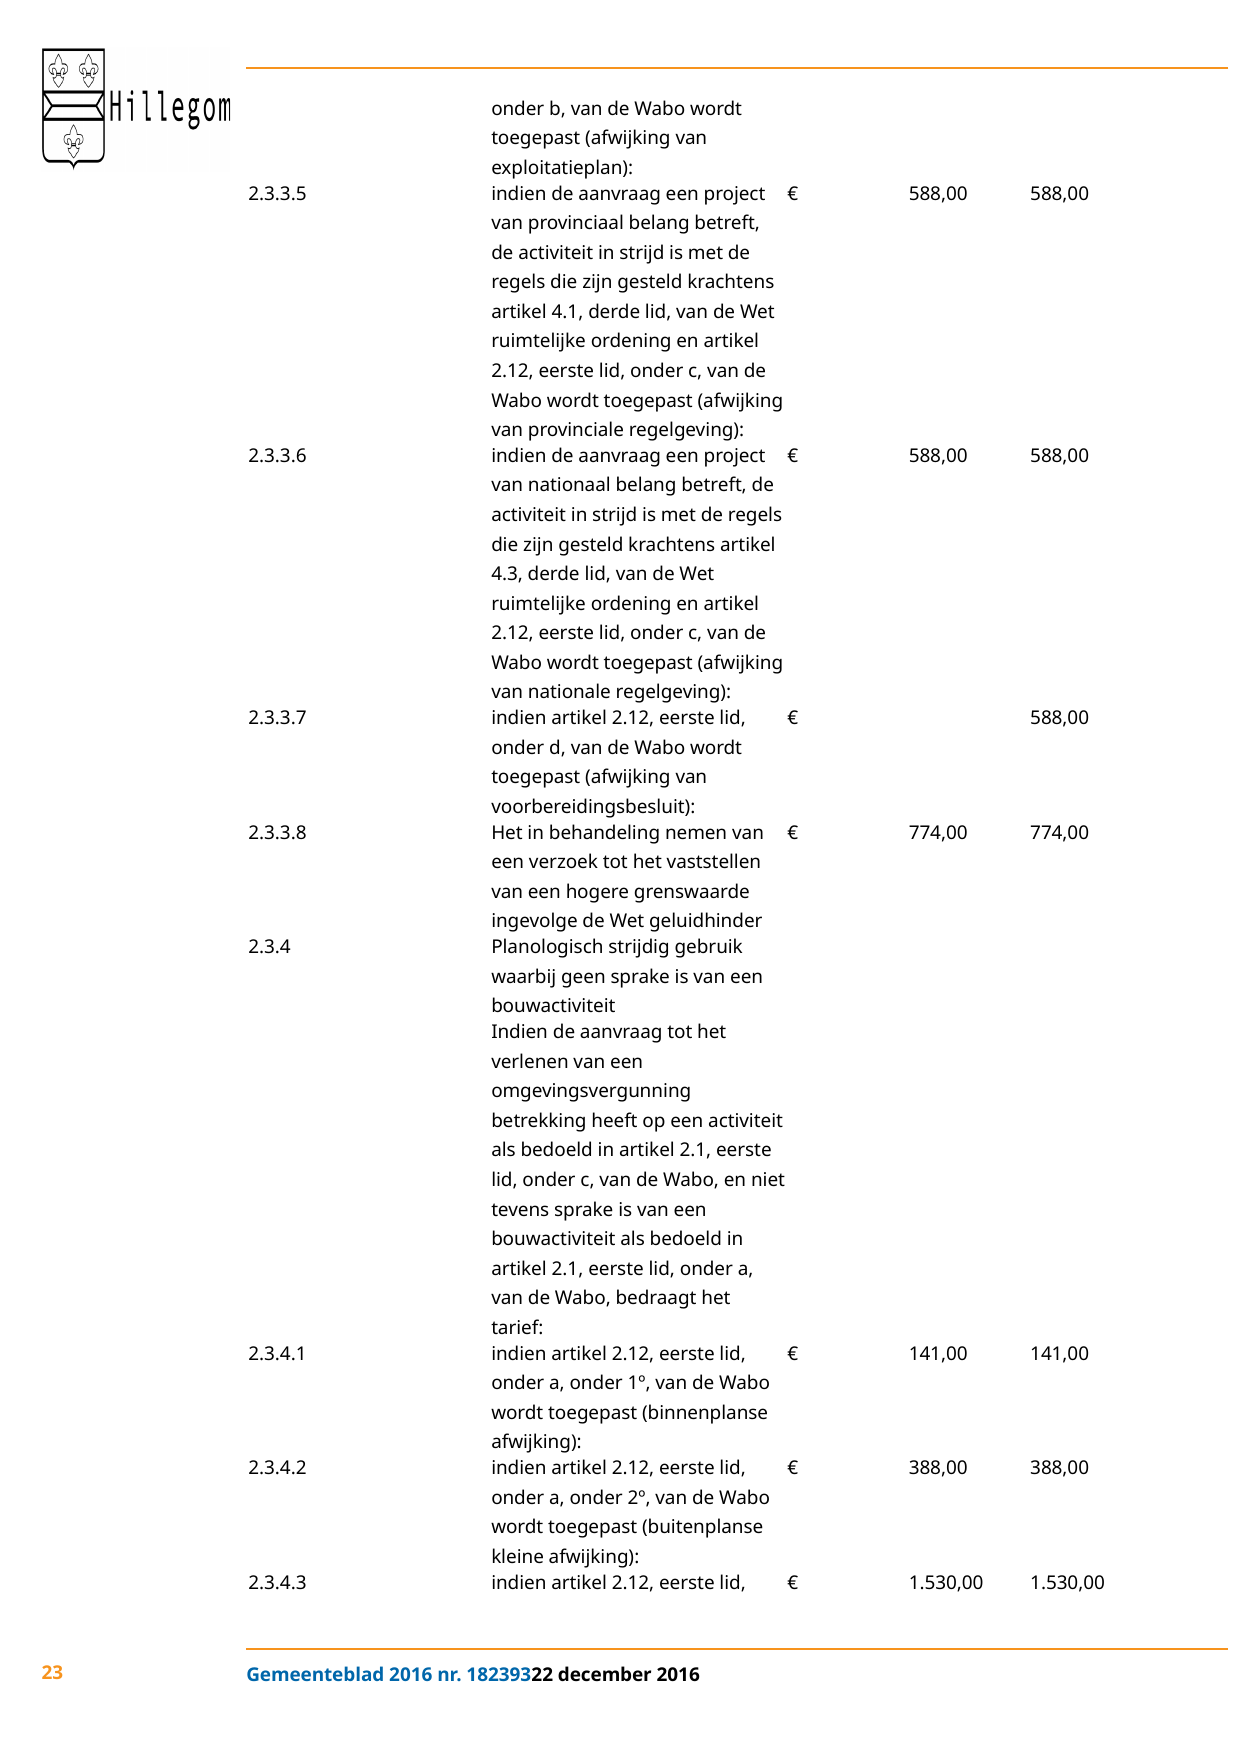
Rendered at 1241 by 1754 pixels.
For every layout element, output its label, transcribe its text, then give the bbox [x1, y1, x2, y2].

table_cell [909, 95, 1030, 180]
table_cell 141,00 [909, 1340, 1030, 1454]
table_cell [909, 1018, 1030, 1340]
table_cell 588,00 [1030, 180, 1152, 442]
table_cell € [787, 180, 908, 442]
table_cell 141,00 [1030, 1340, 1152, 1454]
table_cell 774,00 [1030, 819, 1152, 933]
table_cell € [787, 819, 908, 933]
picture [41, 47, 231, 172]
table_cell [787, 934, 908, 1018]
table_cell [787, 95, 908, 180]
table_cell 588,00 [909, 442, 1030, 704]
table_cell [1030, 95, 1152, 180]
table_cell [248, 95, 491, 180]
table_cell 2.3.4.1 [248, 1340, 491, 1454]
table_cell 2.3.4.2 [248, 1454, 491, 1569]
table_cell 588,00 [1030, 442, 1152, 704]
table_cell 588,00 [909, 180, 1030, 442]
table_cell [909, 934, 1030, 1018]
table_cell onder b, van de Wabo wordt toegepast (afwijking van exploitatieplan): [491, 95, 787, 180]
table_cell Indien de aanvraag tot het verlenen van een omgevingsvergunning betrekking heeft op een activiteit als bedoeld in artikel 2.1, eerste lid, onder c, van de Wabo, en niet tevens sprake is van een bouwactiviteit als bedoeld in artikel 2.1, eerste lid, onder a, van de Wabo, bedraagt het tarief: [491, 1018, 787, 1340]
table_cell € [787, 1454, 908, 1569]
table_cell indien artikel 2.12, eerste lid, onder d, van de Wabo wordt toegepast (afwijking van voorbereidingsbesluit): [491, 705, 787, 819]
table_cell indien artikel 2.12, eerste lid, onder a, onder 1º, van de Wabo wordt toegepast (binnenplanse afwijking): [491, 1340, 787, 1454]
table_cell Planologisch strijdig gebruik waarbij geen sprake is van een bouwactiviteit [491, 934, 787, 1018]
table_cell 2.3.3.7 [248, 705, 491, 819]
table_cell 2.3.3.6 [248, 442, 491, 704]
table_cell 588,00 [1030, 705, 1152, 819]
table_cell [248, 1018, 491, 1340]
table_cell € [787, 1340, 908, 1454]
table_cell [787, 1018, 908, 1340]
table_cell 1.530,00 [909, 1569, 1030, 1594]
table_cell € [787, 705, 908, 819]
table_cell indien de aanvraag een project van provinciaal belang betreft, de activiteit in strijd is met de regels die zijn gesteld krachtens artikel 4.1, derde lid, van de Wet ruimtelijke ordening en artikel 2.12, eerste lid, onder c, van de Wabo wordt toegepast (afwijking van provinciale regelgeving): [491, 180, 787, 442]
table_cell [1030, 1018, 1152, 1340]
table_cell € [787, 1569, 908, 1594]
table_cell 2.3.4 [248, 934, 491, 1018]
table_cell 388,00 [1030, 1454, 1152, 1569]
table_cell 774,00 [909, 819, 1030, 933]
table_cell indien artikel 2.12, eerste lid, [491, 1569, 787, 1594]
table_cell € [787, 442, 908, 704]
table_cell 2.3.3.8 [248, 819, 491, 933]
table_cell 388,00 [909, 1454, 1030, 1569]
table_cell [1030, 934, 1152, 1018]
table_cell 1.530,00 [1030, 1569, 1152, 1594]
table_cell indien de aanvraag een project van nationaal belang betreft, de activiteit in strijd is met de regels die zijn gesteld krachtens artikel 4.3, derde lid, van de Wet ruimtelijke ordening en artikel 2.12, eerste lid, onder c, van de Wabo wordt toegepast (afwijking van nationale regelgeving): [491, 442, 787, 704]
table_cell 2.3.3.5 [248, 180, 491, 442]
table_cell Het in behandeling nemen van een verzoek tot het vaststellen van een hogere grenswaarde ingevolge de Wet geluidhinder [491, 819, 787, 933]
table_cell indien artikel 2.12, eerste lid, onder a, onder 2º, van de Wabo wordt toegepast (buitenplanse kleine afwijking): [491, 1454, 787, 1569]
table_cell 2.3.4.3 [248, 1569, 491, 1594]
table_cell [909, 705, 1030, 819]
